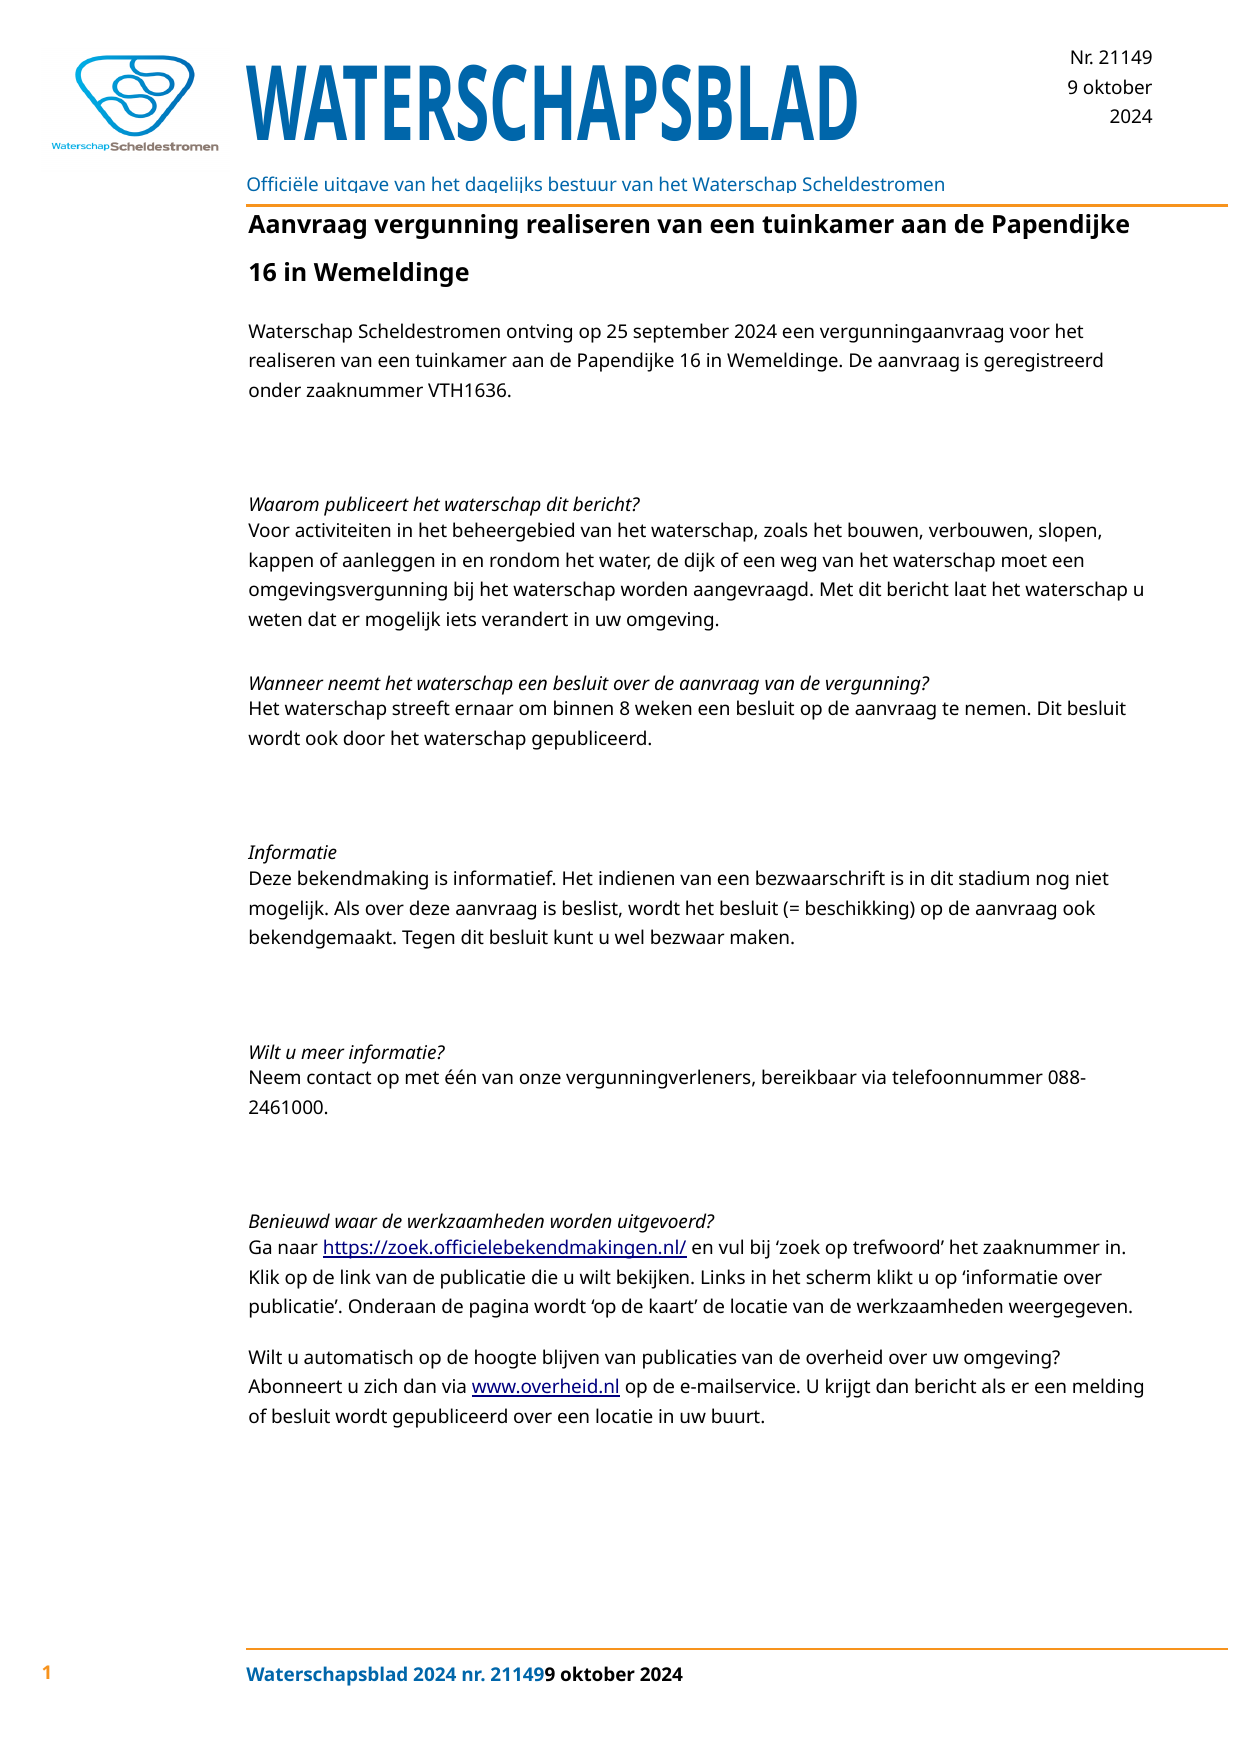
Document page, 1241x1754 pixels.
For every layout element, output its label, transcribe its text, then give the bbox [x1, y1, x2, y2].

text Waarom publiceert het waterschap dit bericht? [248, 491, 1152, 517]
text Benieuwd waar de werkzaamheden worden uitgevoerd? [248, 1208, 1152, 1234]
text Het waterschap streeft ernaar om binnen 8 weken een besluit op de aanvraag te nemen. Dit besluit wordt ook door het waterschap gepubliceerd. [248, 696, 1152, 751]
text Aanvraag vergunning realiseren van een tuinkamer aan de Papendijke 16 in Wemeldinge [248, 207, 1152, 288]
text Waterschap Scheldestromen ontving op 25 september 2024 een vergunningaanvraag voor het realiseren van een tuinkamer aan de Papendijke 16 in Wemeldinge. De aanvraag is geregistreerd onder zaaknummer VTH1636. [248, 318, 1152, 403]
text Deze bekendmaking is informatief. Het indienen van een bezwaarschrift is in dit stadium nog niet mogelijk. Als over deze aanvraag is beslist, wordt het besluit (= beschikking) op de aanvraag ook bekendgemaakt. Tegen dit besluit kunt u wel bezwaar maken. [248, 865, 1152, 950]
text Ga naar https://zoek.officielebekendmakingen.nl/ en vul bij ‘zoek op trefwoord’ het zaaknummer in. Klik op de link van de publicatie die u wilt bekijken. Links in het scherm klikt u op ‘informatie over publicatie’. Onderaan de pagina wordt ‘op de kaart’ de locatie van de werkzaamheden weergegeven. [248, 1234, 1152, 1319]
picture [41, 47, 231, 172]
text Neem contact op met één van onze vergunningverleners, bereikbaar via telefoonnummer 088-2461000. [248, 1064, 1152, 1120]
text Voor activiteiten in het beheergebied van het waterschap, zoals het bouwen, verbouwen, slopen, kappen of aanleggen in en rondom het water, de dijk of een weg van het waterschap moet een omgevingsvergunning bij het waterschap worden aangevraagd. Met dit bericht laat het waterschap u weten dat er mogelijk iets verandert in uw omgeving. [248, 517, 1152, 632]
text Wilt u automatisch op de hoogte blijven van publicaties van de overheid over uw omgeving? Abonneert u zich dan via www.overheid.nl op de e-mailservice. U krijgt dan bericht als er een melding of besluit wordt gepubliceerd over een locatie in uw buurt. [248, 1344, 1152, 1429]
text Wilt u meer informatie? [248, 1039, 1152, 1064]
text Wanneer neemt het waterschap een besluit over de aanvraag van de vergunning? [248, 670, 1152, 696]
text Informatie [248, 839, 1152, 865]
